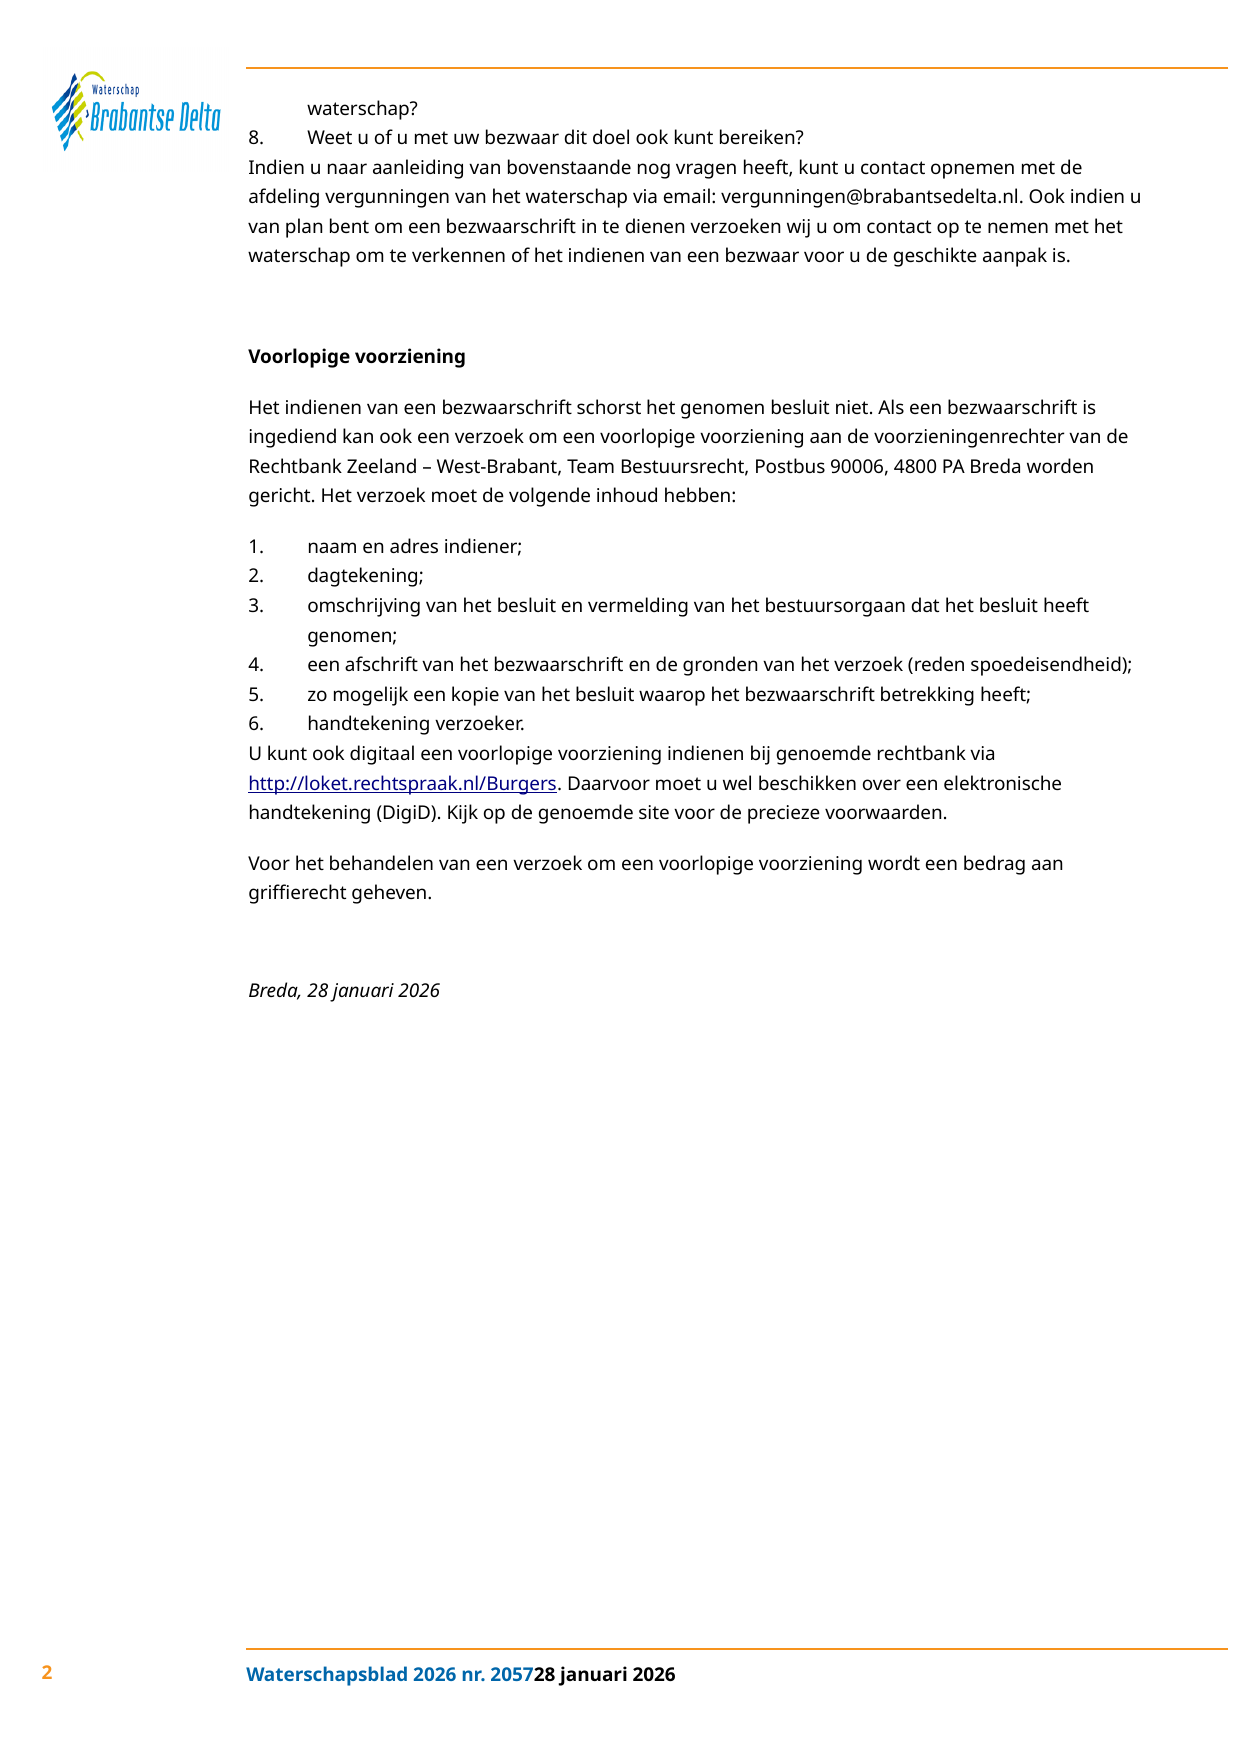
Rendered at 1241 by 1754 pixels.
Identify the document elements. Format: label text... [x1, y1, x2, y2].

list dagtekening; [248, 563, 1152, 588]
text U kunt ook digitaal een voorlopige voorziening indienen bij genoemde rechtbank via http://loket.rechtspraak.nl/Burgers. Daarvoor moet u wel beschikken over een elektronische handtekening (DigiD). Kijk op de genoemde site voor de precieze voorwaarden. [248, 740, 1152, 825]
list waterschap? [248, 95, 1152, 121]
list een afschrift van het bezwaarschrift en de gronden van het verzoek (reden spoedeisendheid); [248, 651, 1152, 677]
text Het indienen van een bezwaarschrift schorst het genomen besluit niet. Als een bezwaarschrift is ingediend kan ook een verzoek om een voorlopige voorziening aan de voorzieningenrechter van de Rechtbank Zeeland – West-Brabant, Team Bestuursrecht, Postbus 90006, 4800 PA Breda worden gericht. Het verzoek moet de volgende inhoud hebben: [248, 394, 1152, 508]
text Voorlopige voorziening [248, 343, 1152, 369]
text Breda, 28 januari 2026 [248, 978, 1152, 1003]
list omschrijving van het besluit en vermelding van het bestuursorgaan dat het besluit heeft genomen; [248, 592, 1152, 648]
list Weet u of u met uw bezwaar dit doel ook kunt bereiken? [248, 124, 1152, 150]
text Voor het behandelen van een verzoek om een voorlopige voorziening wordt een bedrag aan griffierecht geheven. [248, 850, 1152, 905]
list zo mogelijk een kopie van het besluit waarop het bezwaarschrift betrekking heeft; [248, 681, 1152, 707]
picture [41, 47, 231, 172]
list handtekening verzoeker. [248, 711, 1152, 736]
text Indien u naar aanleiding van bovenstaande nog vragen heeft, kunt u contact opnemen met de afdeling vergunningen van het waterschap via email: vergunningen@brabantsedelta.nl. Ook indien u van plan bent om een bezwaarschrift in te dienen verzoeken wij u om contact op te nemen met het waterschap om te verkennen of het indienen van een bezwaar voor u de geschikte aanpak is. [248, 154, 1152, 268]
list naam en adres indiener; [248, 533, 1152, 559]
